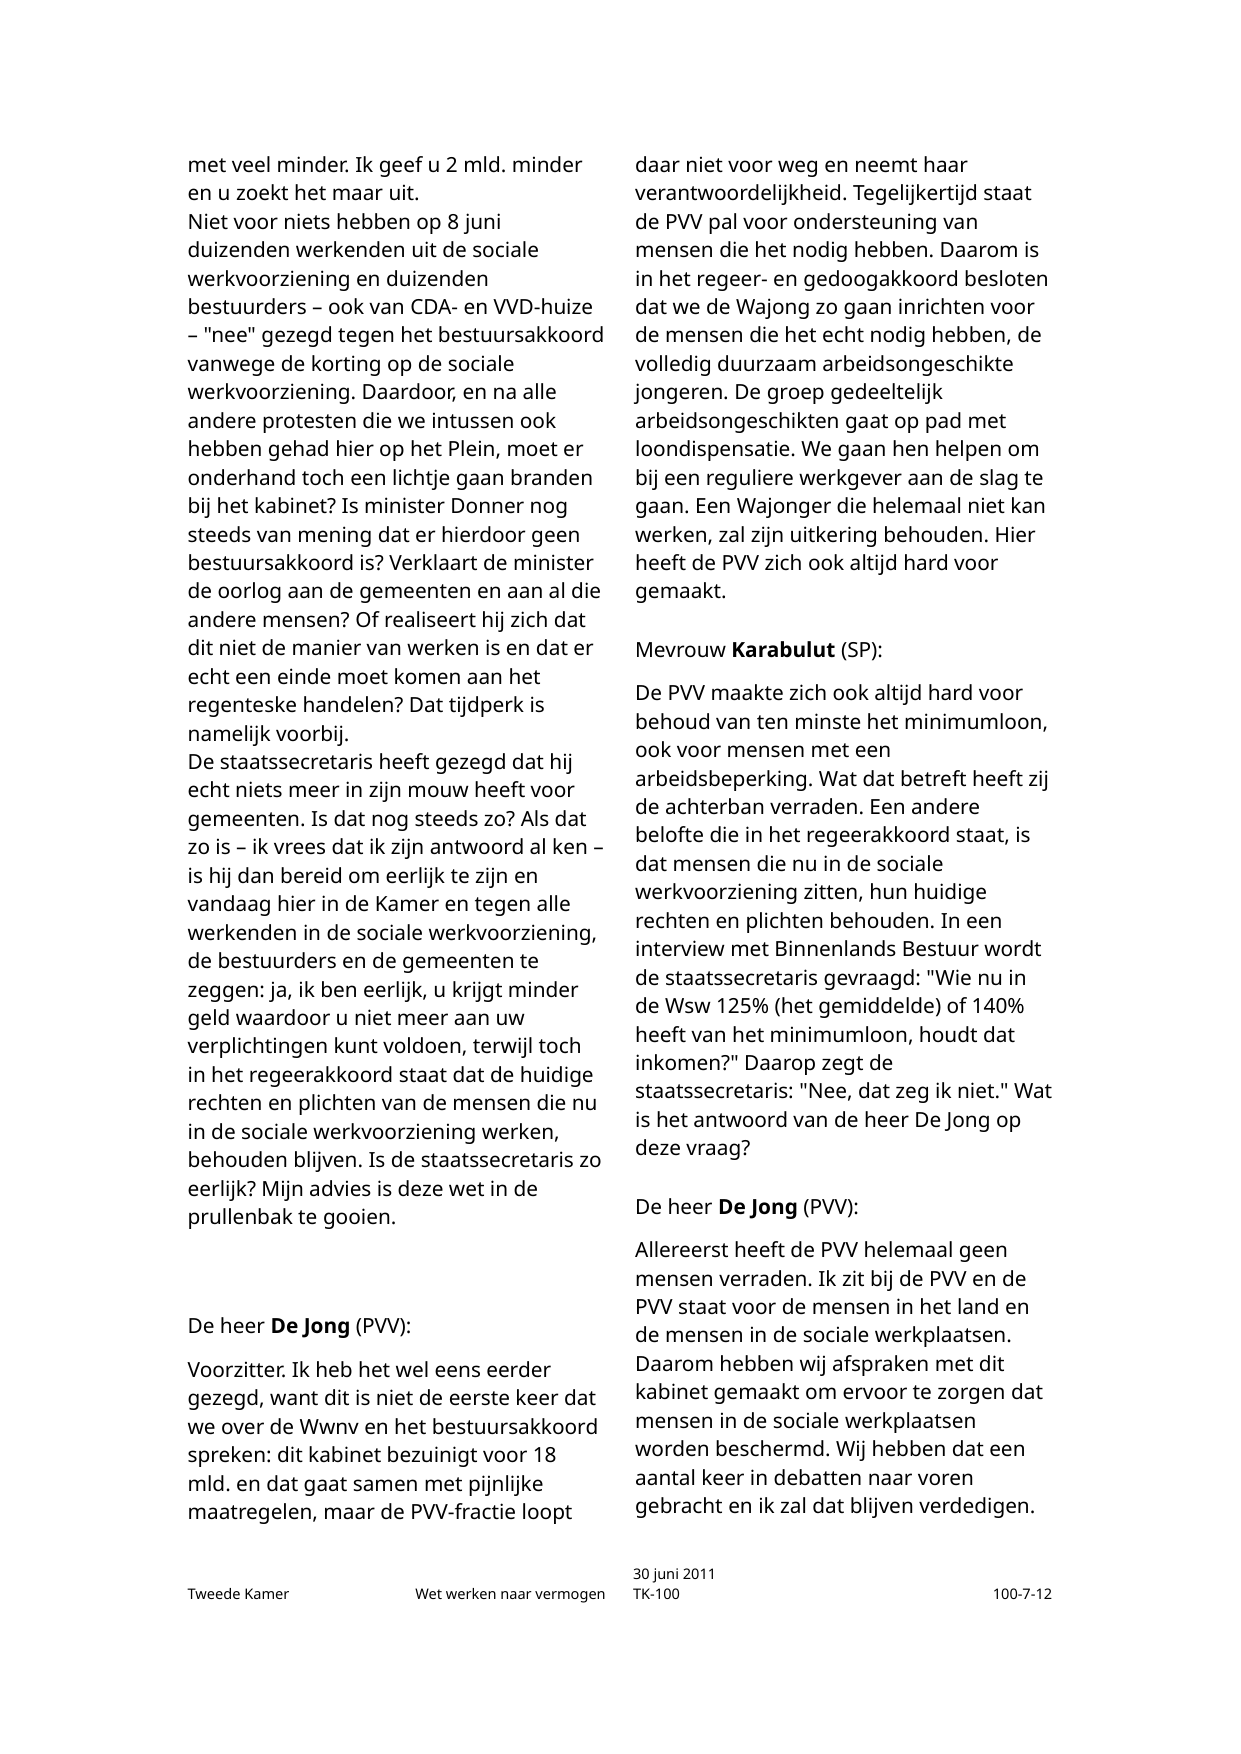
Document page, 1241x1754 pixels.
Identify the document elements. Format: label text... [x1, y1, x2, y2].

text  [187, 1261, 605, 1289]
text daar niet voor weg en neemt haar verantwoordelijkheid. Tegelijkertijd staat de PVV pal voor ondersteuning van mensen die het nodig hebben. Daarom is in het regeer- en gedoogakkoord besloten dat we de Wajong zo gaan inrichten voor de mensen die het echt nodig hebben, de volledig duurzaam arbeidsongeschikte jongeren. De groep gedeeltelijk arbeidsongeschikten gaat op pad met loondispensatie. We gaan hen helpen om bij een reguliere werkgever aan de slag te gaan. Een Wajonger die helemaal niet kan werken, zal zijn uitkering behouden. Hier heeft de PVV zich ook altijd hard voor gemaakt. [635, 150, 1053, 605]
text De staatssecretaris heeft gezegd dat hij echt niets meer in zijn mouw heeft voor gemeenten. Is dat nog steeds zo? Als dat zo is – ik vrees dat ik zijn antwoord al ken – is hij dan bereid om eerlijk te zijn en vandaag hier in de Kamer en tegen alle werkenden in de sociale werkvoorziening, de bestuurders en de gemeenten te zeggen: ja, ik ben eerlijk, u krijgt minder geld waardoor u niet meer aan uw verplichtingen kunt voldoen, terwijl toch in het regeerakkoord staat dat de huidige rechten en plichten van de mensen die nu in de sociale werkvoorziening werken, behouden blijven. Is de staatssecretaris zo eerlijk? Mijn advies is deze wet in de prullenbak te gooien. [187, 747, 605, 1231]
text Voorzitter. Ik heb het wel eens eerder gezegd, want dit is niet de eerste keer dat we over de Wwnv en het bestuursakkoord spreken: dit kabinet bezuinigt voor 18 mld. en dat gaat samen met pijnlijke maatregelen, maar de PVV-fractie loopt [187, 1355, 605, 1526]
text De PVV maakte zich ook altijd hard voor behoud van ten minste het minimumloon, ook voor mensen met een arbeidsbeperking. Wat dat betreft heeft zij de achterban verraden. Een andere belofte die in het regeerakkoord staat, is dat mensen die nu in de sociale werkvoorziening zitten, hun huidige rechten en plichten behouden. In een interview met Binnenlands Bestuur wordt de staatssecretaris gevraagd: "Wie nu in de Wsw 125% (het gemiddelde) of 140% heeft van het minimumloon, houdt dat inkomen?" Daarop zegt de staatssecretaris: "Nee, dat zeg ik niet." Wat is het antwoord van de heer De Jong op deze vraag? [635, 678, 1053, 1162]
text De heer De Jong (PVV): [187, 1312, 605, 1340]
text met veel minder. Ik geef u 2 mld. minder en u zoekt het maar uit. [187, 150, 605, 207]
text De heer De Jong (PVV): [635, 1192, 1053, 1220]
text Allereerst heeft de PVV helemaal geen mensen verraden. Ik zit bij de PVV en de PVV staat voor de mensen in het land en de mensen in de sociale werkplaatsen. Daarom hebben wij afspraken met dit kabinet gemaakt om ervoor te zorgen dat mensen in de sociale werkplaatsen worden beschermd. Wij hebben dat een aantal keer in debatten naar voren gebracht en ik zal dat blijven verdedigen. [635, 1235, 1053, 1520]
text Niet voor niets hebben op 8 juni duizenden werkenden uit de sociale werkvoorziening en duizenden bestuurders – ook van CDA- en VVD-huize – "nee" gezegd tegen het bestuursakkoord vanwege de korting op de sociale werkvoorziening. Daardoor, en na alle andere protesten die we intussen ook hebben gehad hier op het Plein, moet er onderhand toch een lichtje gaan branden bij het kabinet? Is minister Donner nog steeds van mening dat er hierdoor geen bestuursakkoord is? Verklaart de minister de oorlog aan de gemeenten en aan al die andere mensen? Of realiseert hij zich dat dit niet de manier van werken is en dat er echt een einde moet komen aan het regenteske handelen? Dat tijdperk is namelijk voorbij. [187, 207, 605, 747]
text Mevrouw Karabulut (SP): [635, 635, 1053, 663]
